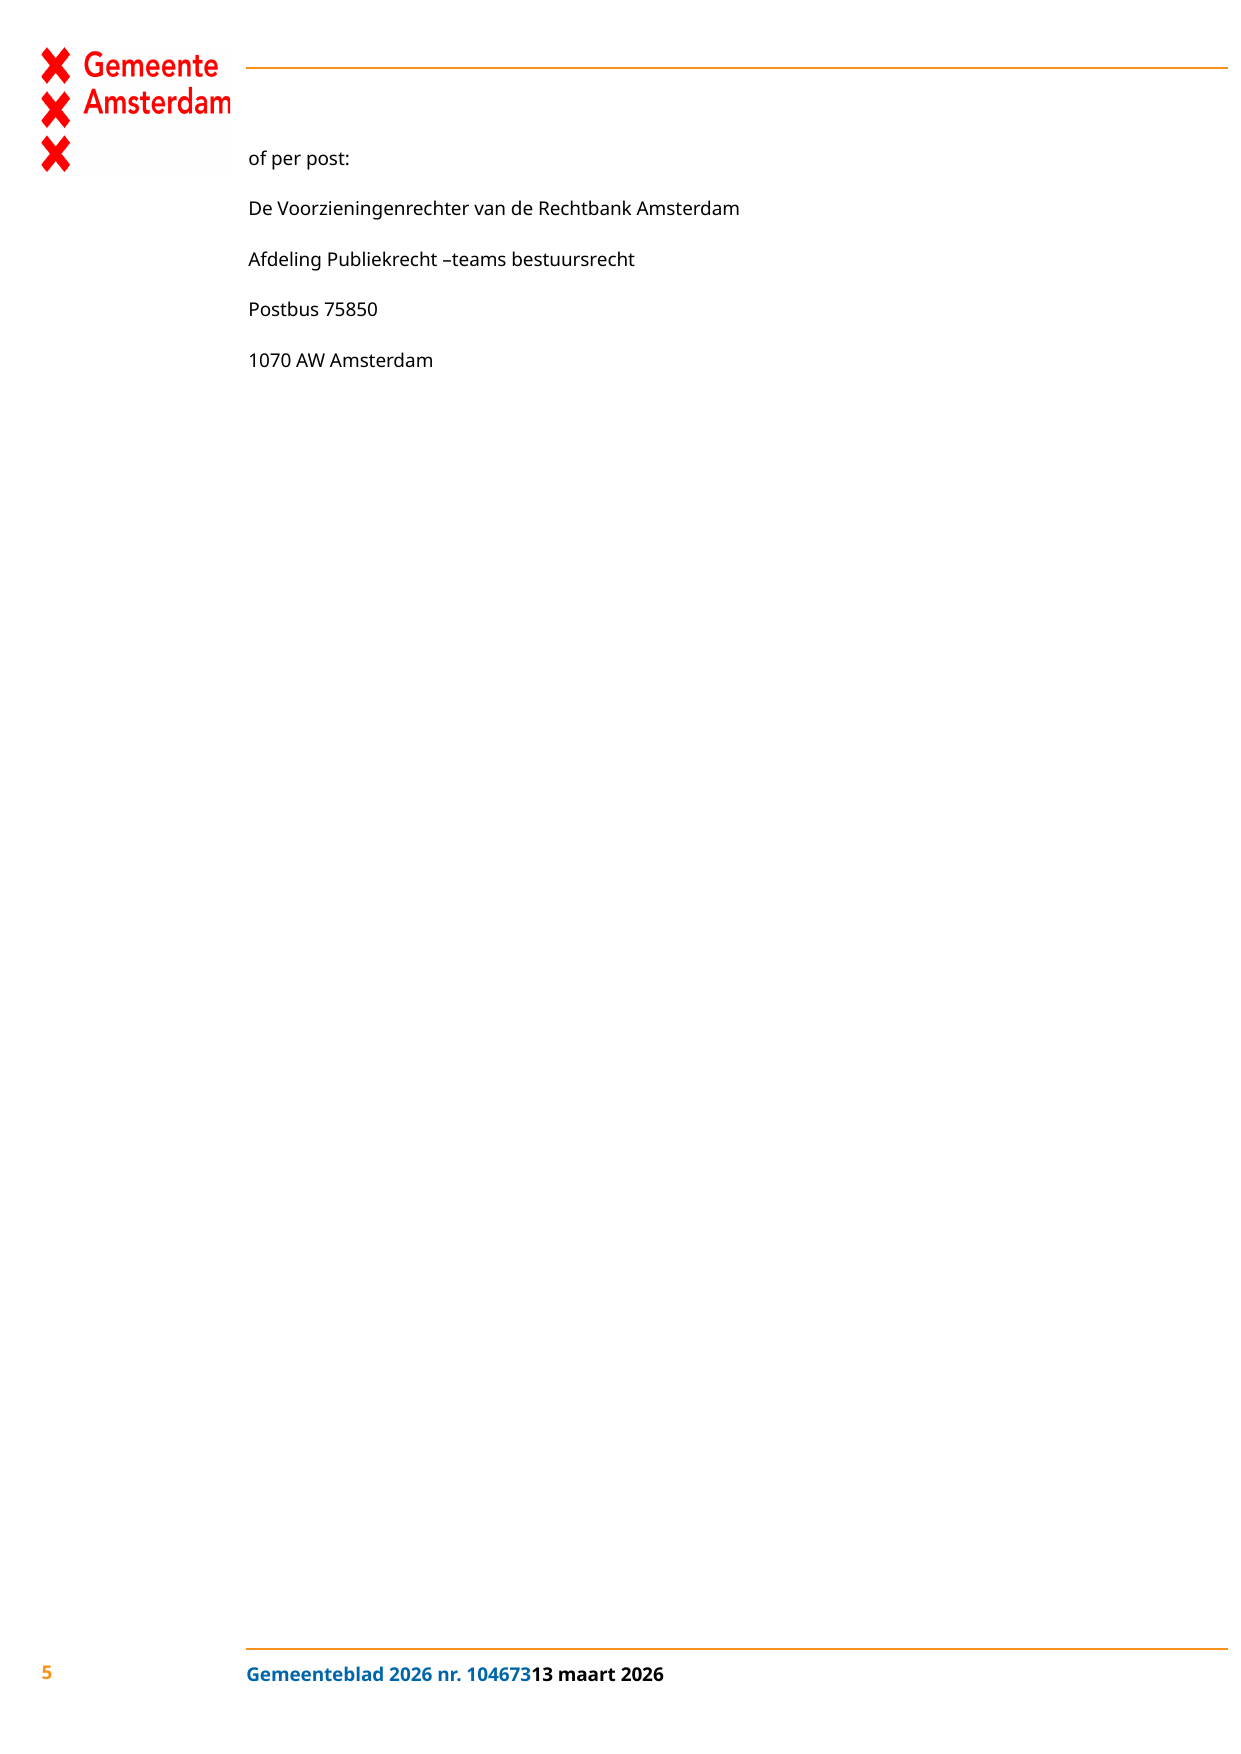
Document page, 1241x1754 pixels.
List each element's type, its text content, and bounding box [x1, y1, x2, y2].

text 1070 AW Amsterdam [248, 347, 1152, 373]
picture [41, 47, 231, 172]
text De Voorzieningenrechter van de Rechtbank Amsterdam [248, 196, 1152, 221]
text Postbus 75850 [248, 296, 1152, 322]
text Afdeling Publiekrecht –teams bestuursrecht [248, 246, 1152, 272]
text of per post: [248, 145, 1152, 171]
